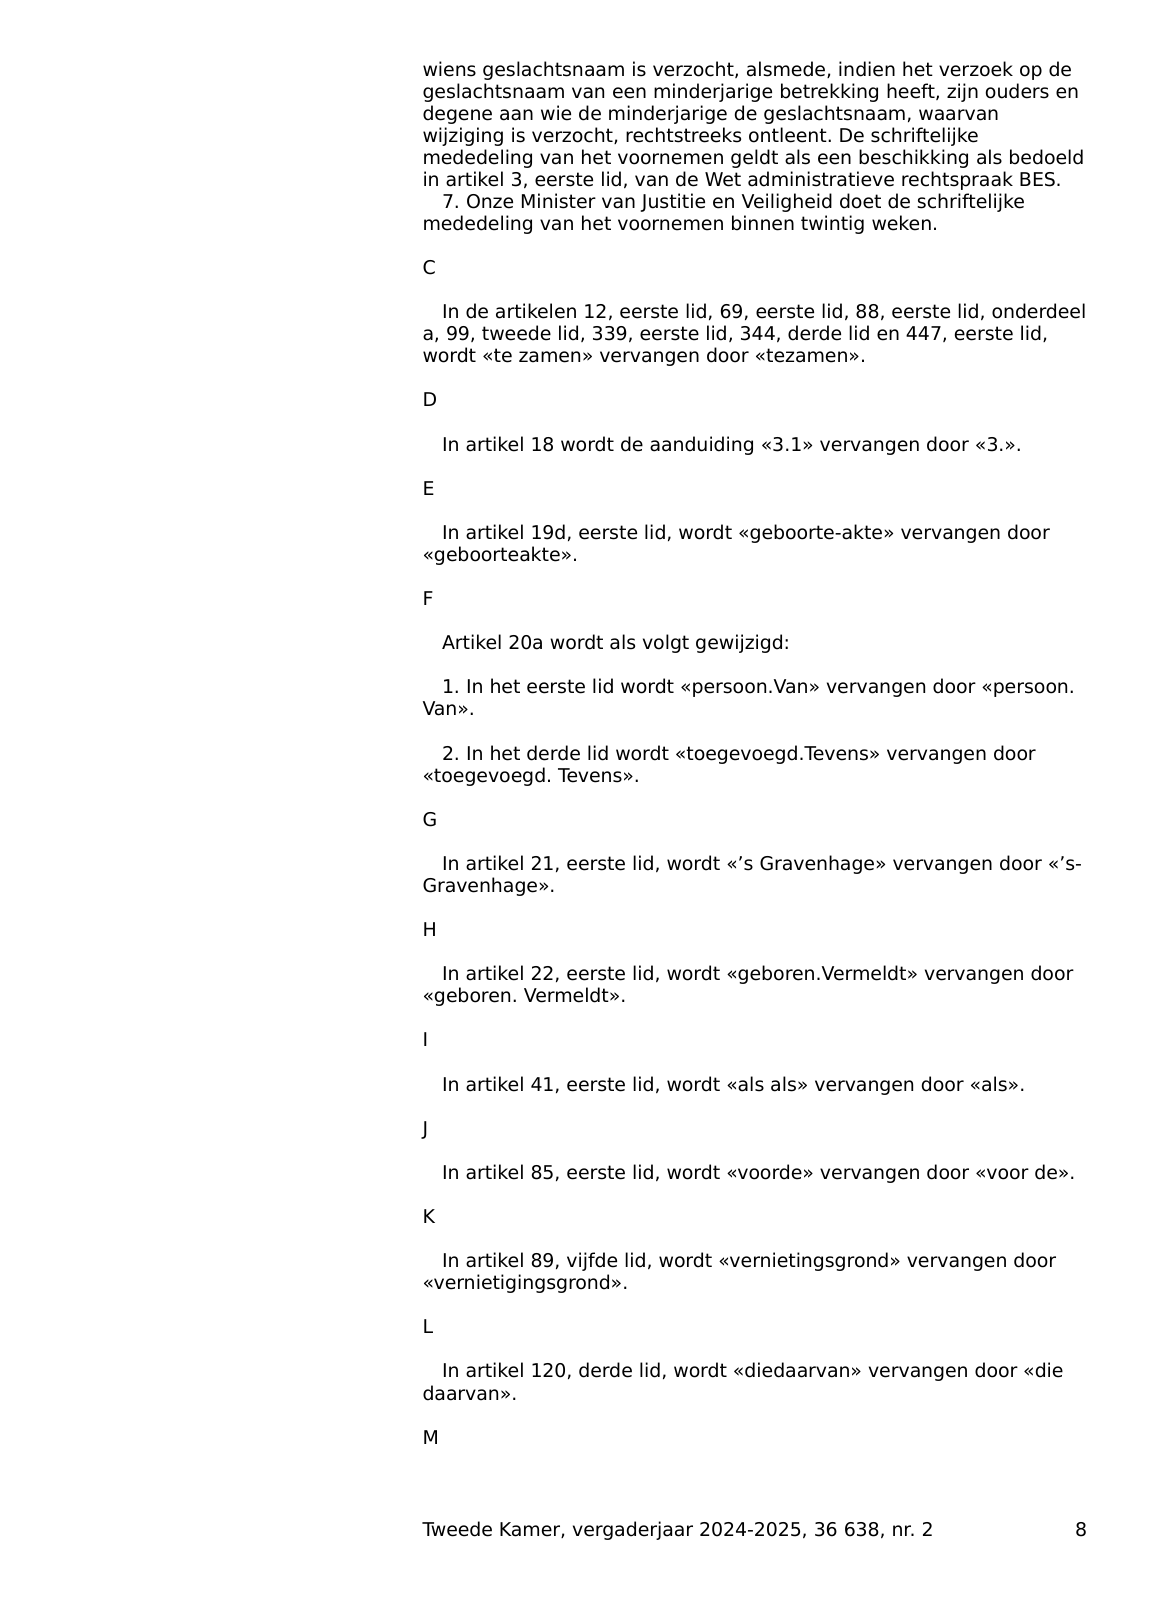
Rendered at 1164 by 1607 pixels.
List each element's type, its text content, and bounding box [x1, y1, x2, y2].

text E [422, 478, 1087, 500]
text 7. Onze Minister van Justitie en Veiligheid doet de schriftelijke mededeling van het voornemen binnen twintig weken. [422, 191, 1087, 235]
text In artikel 85, eerste lid, wordt «voorde» vervangen door «voor de». [422, 1162, 1087, 1184]
text In artikel 120, derde lid, wordt «diedaarvan» vervangen door «die daarvan». [422, 1360, 1087, 1404]
text 2. In het derde lid wordt «toegevoegd.Tevens» vervangen door «toegevoegd. Tevens». [422, 742, 1087, 786]
text wiens geslachtsnaam is verzocht, alsmede, indien het verzoek op de geslachtsnaam van een minderjarige betrekking heeft, zijn ouders en degene aan wie de minderjarige de geslachtsnaam, waarvan wijziging is verzocht, rechtstreeks ontleent. De schriftelijke mededeling van het voornemen geldt als een beschikking als bedoeld in artikel 3, eerste lid, van de Wet administratieve rechtspraak BES. [422, 59, 1087, 191]
text In artikel 18 wordt de aanduiding «3.1» vervangen door «3.». [422, 433, 1087, 456]
text In de artikelen 12, eerste lid, 69, eerste lid, 88, eerste lid, onderdeel a, 99, tweede lid, 339, eerste lid, 344, derde lid en 447, eerste lid, wordt «te zamen» vervangen door «tezamen». [422, 301, 1087, 367]
text Artikel 20a wordt als volgt gewijzigd: [422, 632, 1087, 654]
text I [422, 1029, 1087, 1051]
text L [422, 1316, 1087, 1338]
text In artikel 19d, eerste lid, wordt «geboorte-akte» vervangen door «geboorteakte». [422, 522, 1087, 566]
text C [422, 257, 1087, 279]
text M [422, 1427, 1087, 1448]
text J [422, 1118, 1087, 1139]
text 1. In het eerste lid wordt «persoon.Van» vervangen door «persoon. Van». [422, 676, 1087, 720]
text H [422, 919, 1087, 941]
text D [422, 389, 1087, 411]
text In artikel 41, eerste lid, wordt «als als» vervangen door «als». [422, 1073, 1087, 1095]
text G [422, 809, 1087, 831]
text In artikel 21, eerste lid, wordt «’s Gravenhage» vervangen door «’s-Gravenhage». [422, 853, 1087, 897]
text F [422, 588, 1087, 610]
text In artikel 22, eerste lid, wordt «geboren.Vermeldt» vervangen door «geboren. Vermeldt». [422, 963, 1087, 1007]
text In artikel 89, vijfde lid, wordt «vernietingsgrond» vervangen door «vernietigingsgrond». [422, 1250, 1087, 1294]
text K [422, 1206, 1087, 1228]
